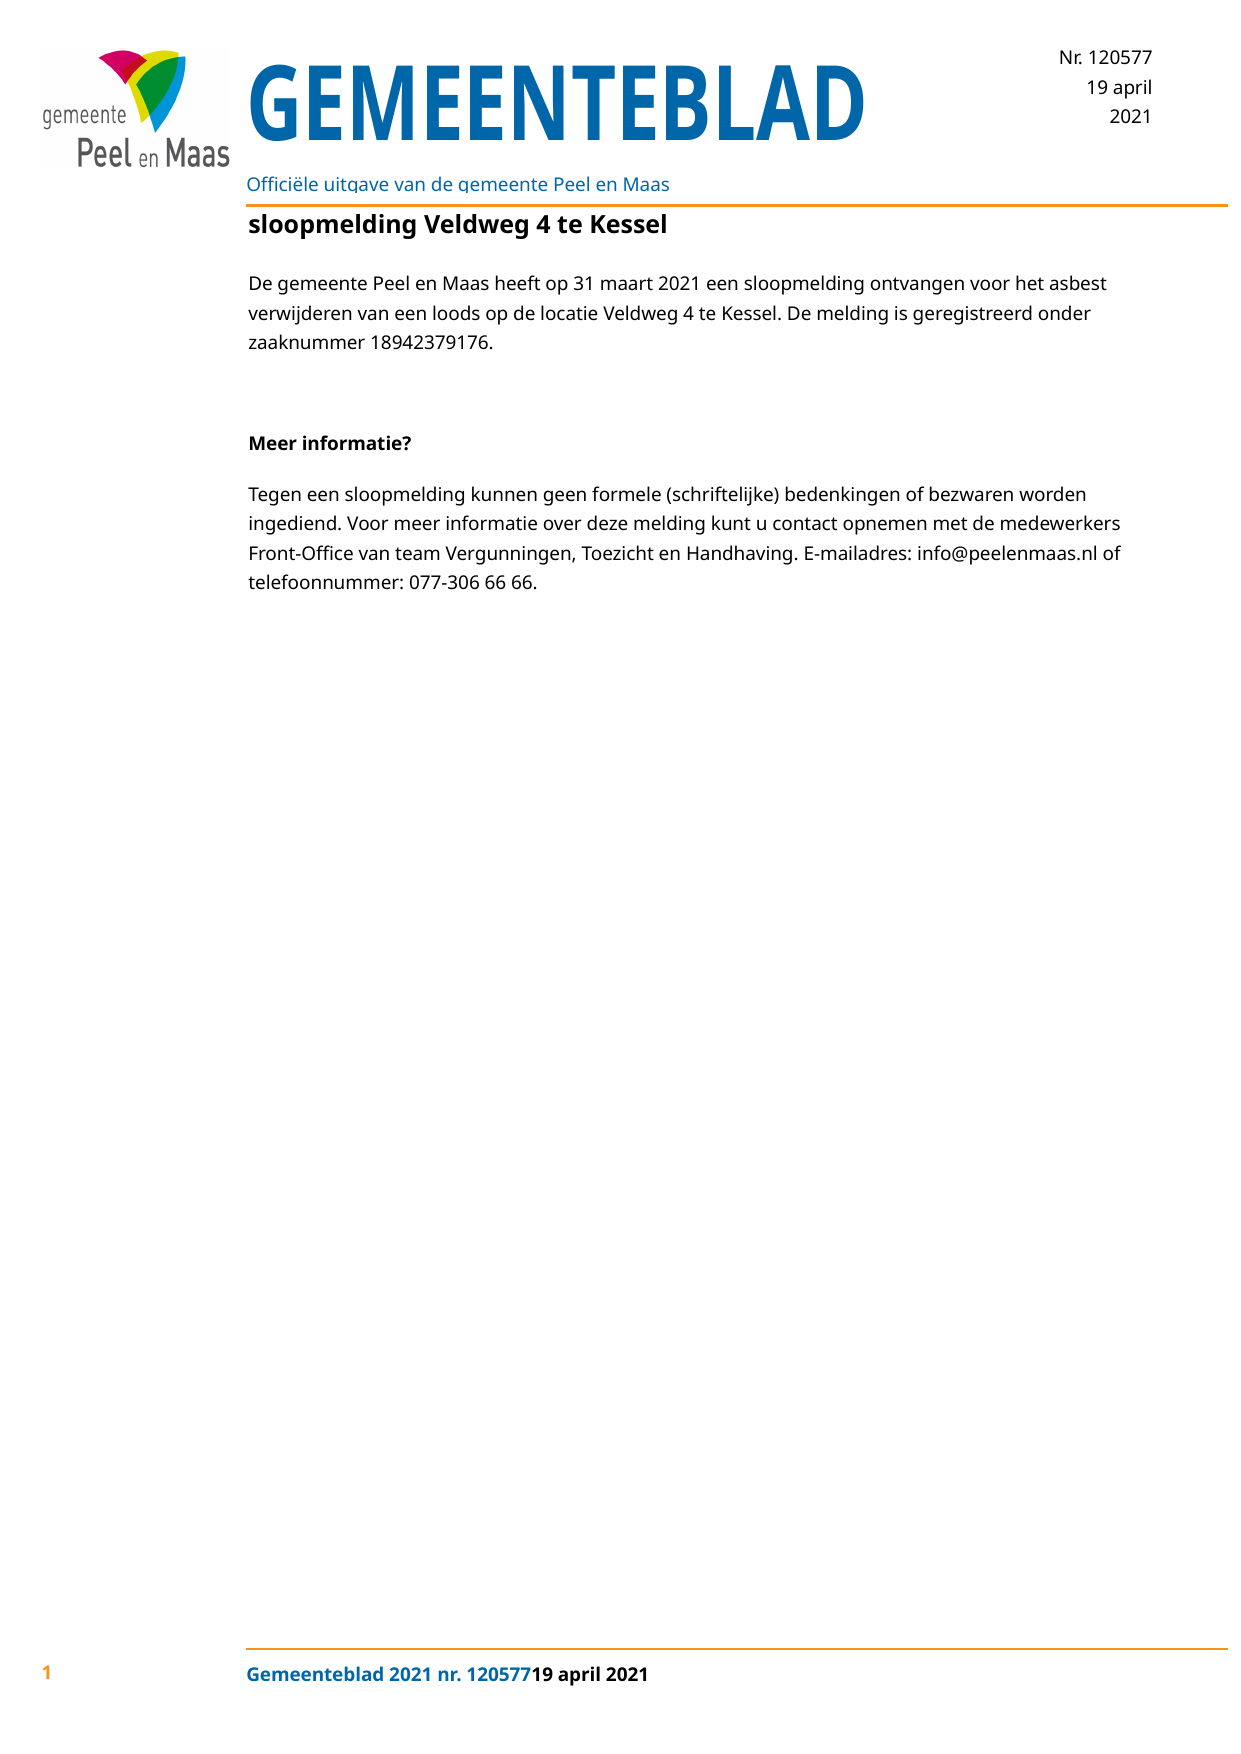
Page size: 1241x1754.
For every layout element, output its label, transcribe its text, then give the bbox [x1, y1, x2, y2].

text Tegen een sloopmelding kunnen geen formele (schriftelijke) bedenkingen of bezwaren worden ingediend. Voor meer informatie over deze melding kunt u contact opnemen met de medewerkers Front-Office van team Vergunningen, Toezicht en Handhaving. E-mailadres: info@peelenmaas.nl of telefoonnummer: 077-306 66 66. [248, 481, 1152, 595]
picture [41, 47, 231, 172]
text De gemeente Peel en Maas heeft op 31 maart 2021 een sloopmelding ontvangen voor het asbest verwijderen van een loods op de locatie Veldweg 4 te Kessel. De melding is geregistreerd onder zaaknummer 18942379176. [248, 270, 1152, 355]
text Meer informatie? [248, 430, 1152, 456]
text sloopmelding Veldweg 4 te Kessel [248, 207, 1152, 241]
